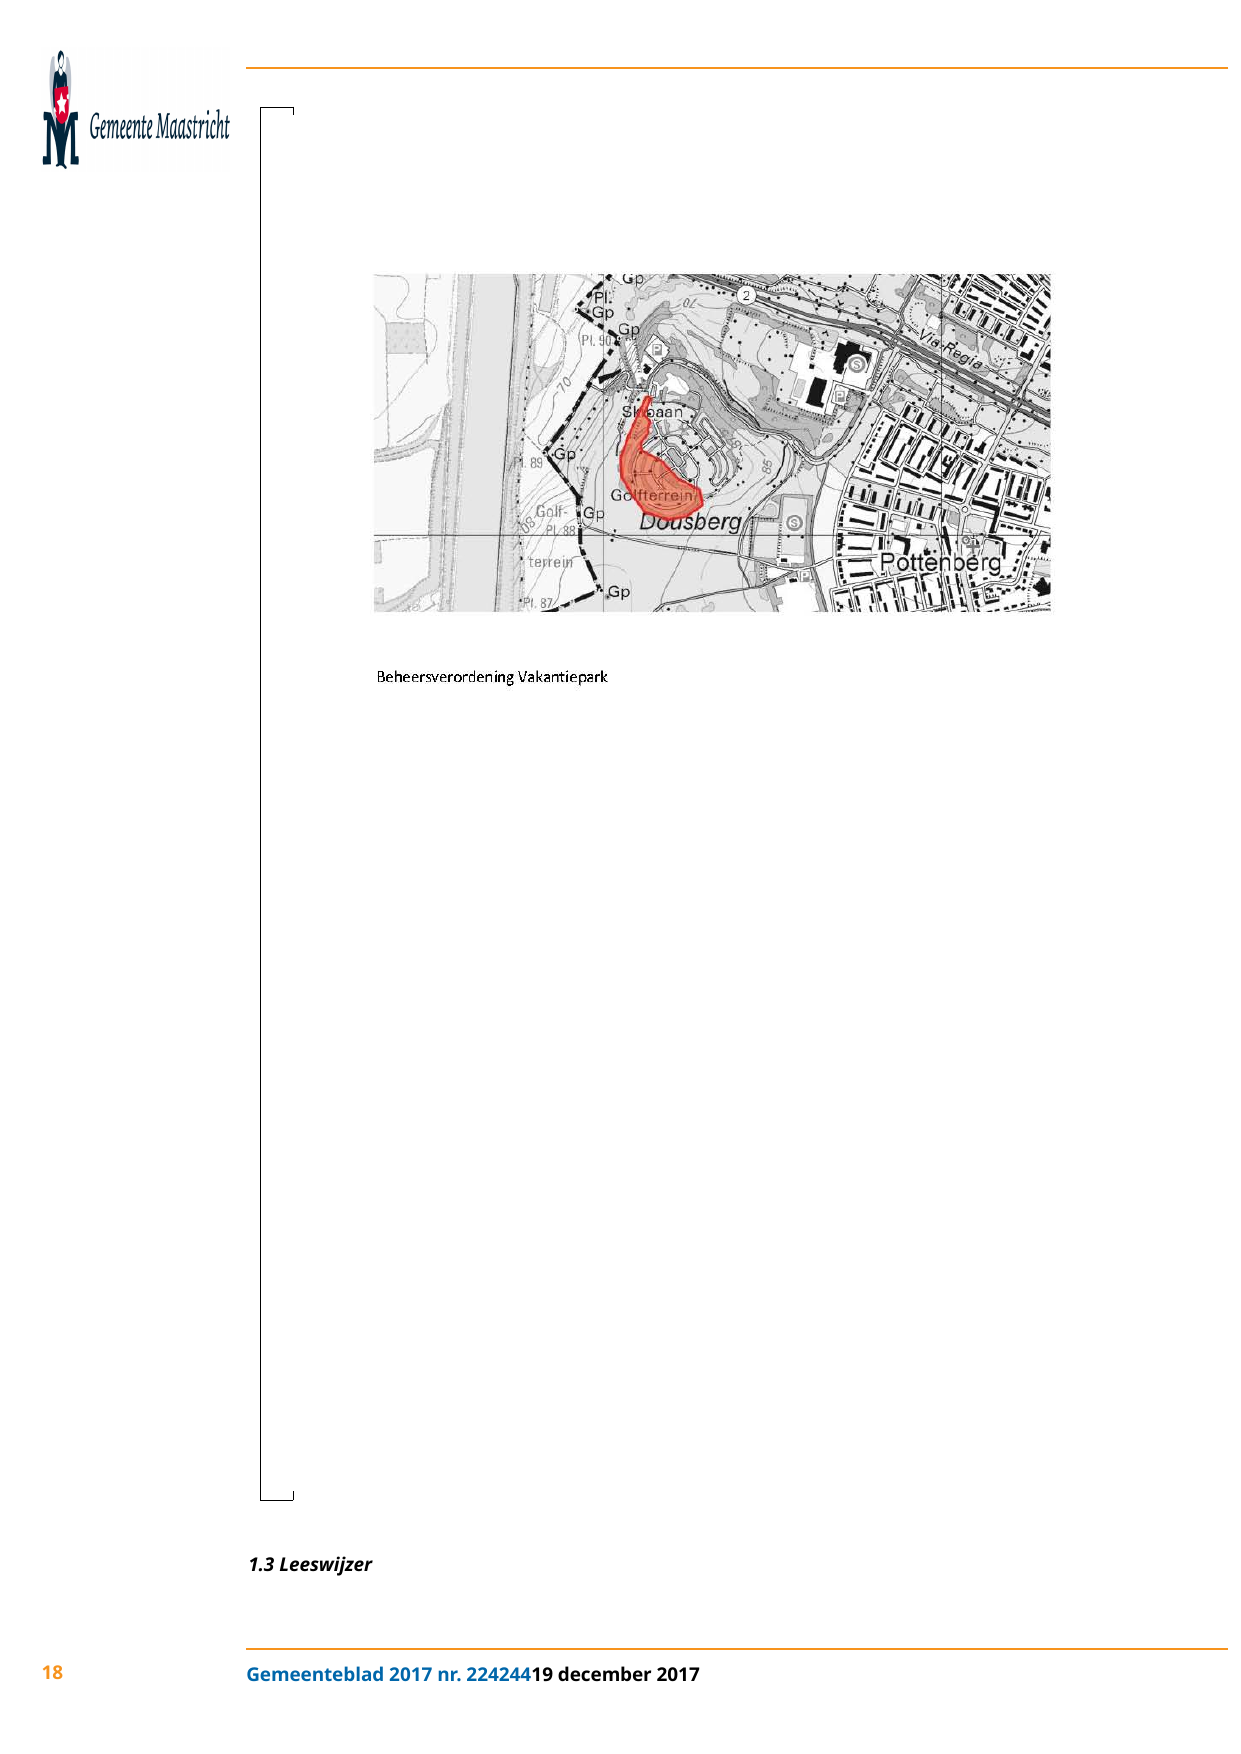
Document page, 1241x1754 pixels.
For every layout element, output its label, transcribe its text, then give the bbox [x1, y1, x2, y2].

picture [268, 115, 1173, 1491]
picture [41, 47, 231, 172]
text 1.3 Leeswijzer [248, 1551, 1152, 1576]
